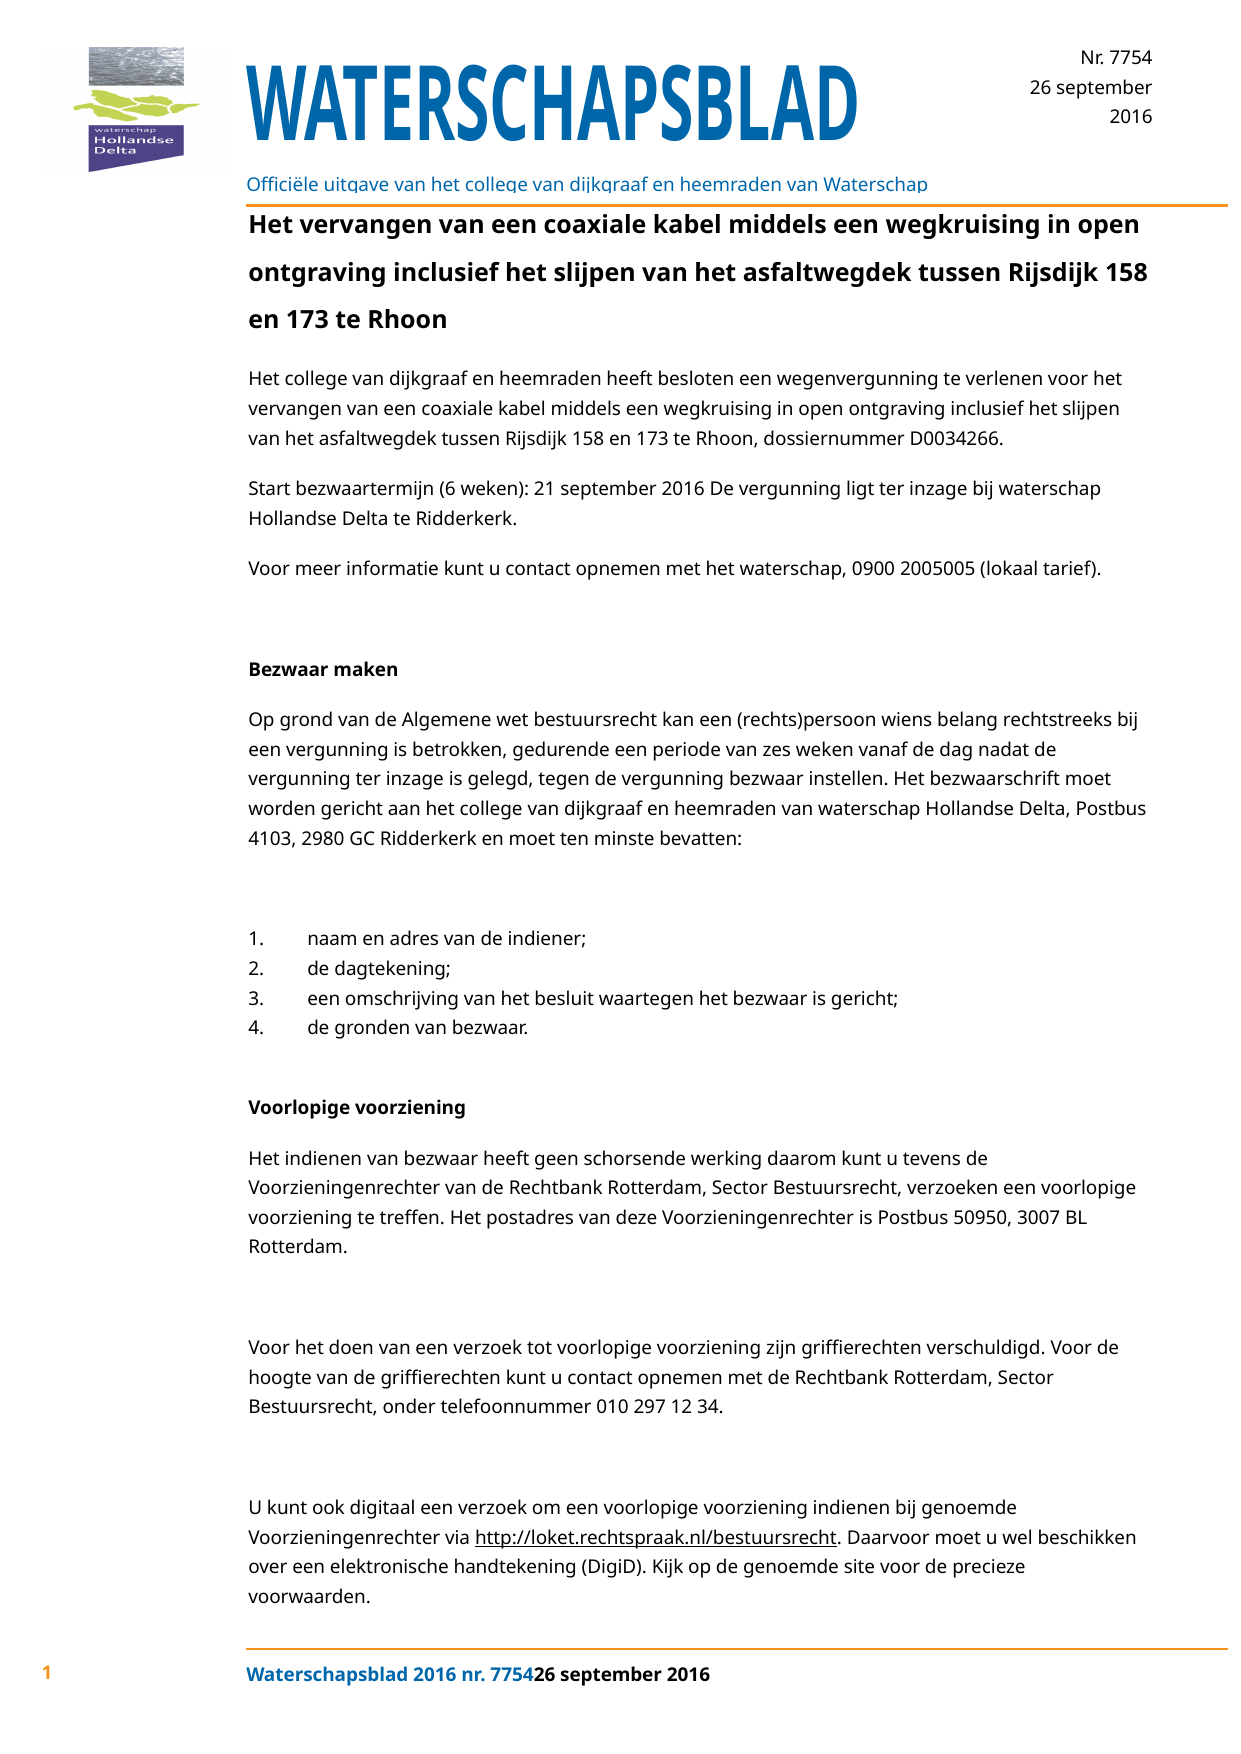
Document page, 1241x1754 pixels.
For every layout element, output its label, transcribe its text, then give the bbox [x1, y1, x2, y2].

text Op grond van de Algemene wet bestuursrecht kan een (rechts)persoon wiens belang rechtstreeks bij een vergunning is betrokken, gedurende een periode van zes weken vanaf de dag nadat de vergunning ter inzage is gelegd, tegen de vergunning bezwaar instellen. Het bezwaarschrift moet worden gericht aan het college van dijkgraaf en heemraden van waterschap Hollandse Delta, Postbus 4103, 2980 GC Ridderkerk en moet ten minste bevatten: [248, 706, 1152, 850]
text Start bezwaartermijn (6 weken): 21 september 2016 De vergunning ligt ter inzage bij waterschap Hollandse Delta te Ridderkerk. [248, 475, 1152, 530]
text U kunt ook digitaal een verzoek om een voorlopige voorziening indienen bij genoemde Voorzieningenrechter via http://loket.rechtspraak.nl/bestuursrecht. Daarvoor moet u wel beschikken over een elektronische handtekening (DigiD). Kijk op de genoemde site voor de precieze voorwaarden. [248, 1494, 1152, 1609]
picture [41, 47, 231, 172]
list een omschrijving van het besluit waartegen het bezwaar is gericht; [248, 985, 1152, 1010]
text Voor het doen van een verzoek tot voorlopige voorziening zijn griffierechten verschuldigd. Voor de hoogte van de griffierechten kunt u contact opnemen met de Rechtbank Rotterdam, Sector Bestuursrecht, onder telefoonnummer 010 297 12 34. [248, 1334, 1152, 1419]
text Bezwaar maken [248, 656, 1152, 682]
list naam en adres van de indiener; [248, 926, 1152, 951]
text Het college van dijkgraaf en heemraden heeft besloten een wegenvergunning te verlenen voor het vervangen van een coaxiale kabel middels een wegkruising in open ontgraving inclusief het slijpen van het asfaltwegdek tussen Rijsdijk 158 en 173 te Rhoon, dossiernummer D0034266. [248, 366, 1152, 450]
text Het indienen van bezwaar heeft geen schorsende werking daarom kunt u tevens de Voorzieningenrechter van de Rechtbank Rotterdam, Sector Bestuursrecht, verzoeken een voorlopige voorziening te treffen. Het postadres van deze Voorzieningenrechter is Postbus 50950, 3007 BL Rotterdam. [248, 1145, 1152, 1259]
list de gronden van bezwaar. [248, 1014, 1152, 1040]
list de dagtekening; [248, 955, 1152, 981]
text Het vervangen van een coaxiale kabel middels een wegkruising in open ontgraving inclusief het slijpen van het asfaltwegdek tussen Rijsdijk 158 en 173 te Rhoon [248, 207, 1152, 336]
text Voor meer informatie kunt u contact opnemen met het waterschap, 0900 2005005 (lokaal tarief). [248, 555, 1152, 581]
text Voorlopige voorziening [248, 1094, 1152, 1120]
